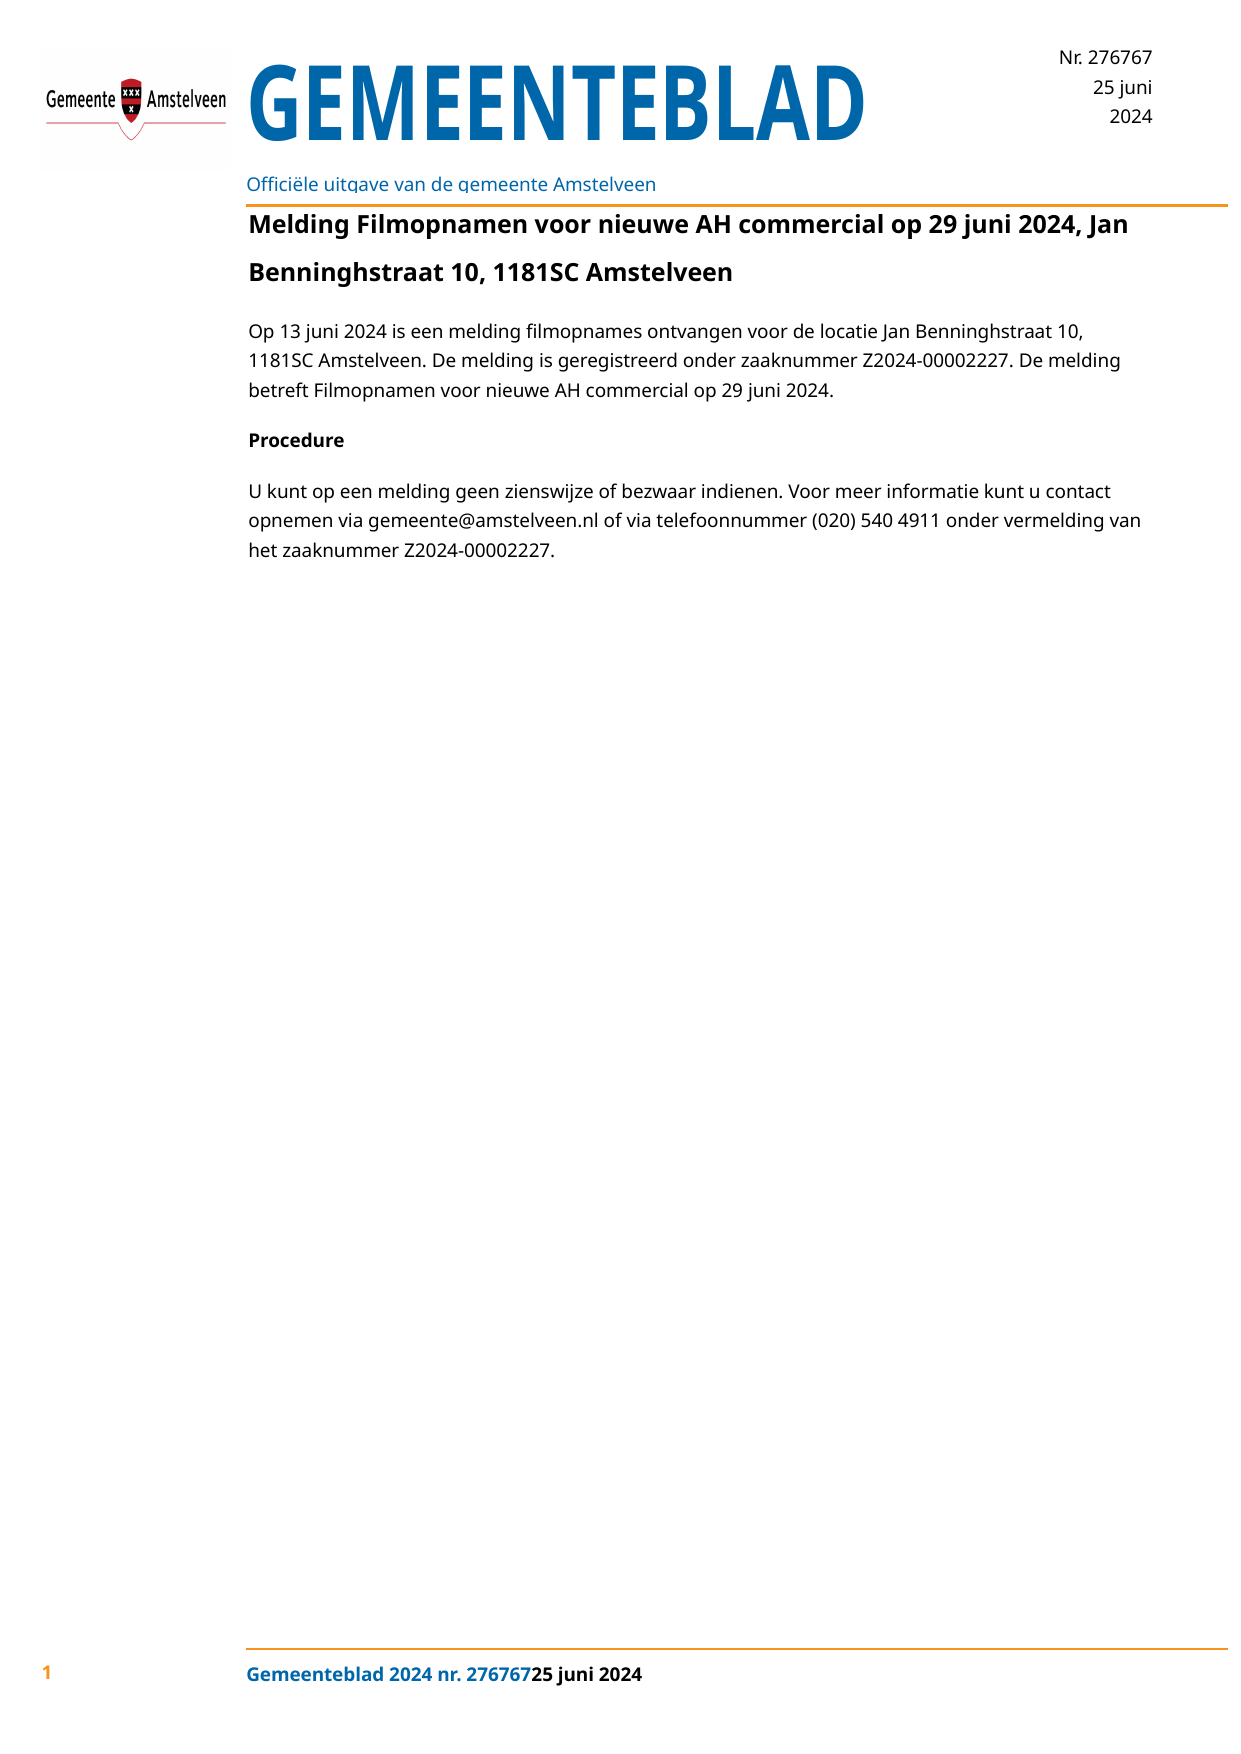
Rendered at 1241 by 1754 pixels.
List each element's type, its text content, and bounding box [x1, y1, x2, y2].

text Procedure [248, 427, 1152, 453]
text U kunt op een melding geen zienswijze of bezwaar indienen. Voor meer informatie kunt u contact opnemen via gemeente@amstelveen.nl of via telefoonnummer (020) 540 4911 onder vermelding van het zaaknummer Z2024-00002227. [248, 478, 1152, 563]
text Melding Filmopnamen voor nieuwe AH commercial op 29 juni 2024, Jan Benninghstraat 10, 1181SC Amstelveen [248, 207, 1152, 288]
text Op 13 juni 2024 is een melding filmopnames ontvangen voor de locatie Jan Benninghstraat 10, 1181SC Amstelveen. De melding is geregistreerd onder zaaknummer Z2024-00002227. De melding betreft Filmopnamen voor nieuwe AH commercial op 29 juni 2024. [248, 318, 1152, 403]
picture [41, 47, 231, 172]
